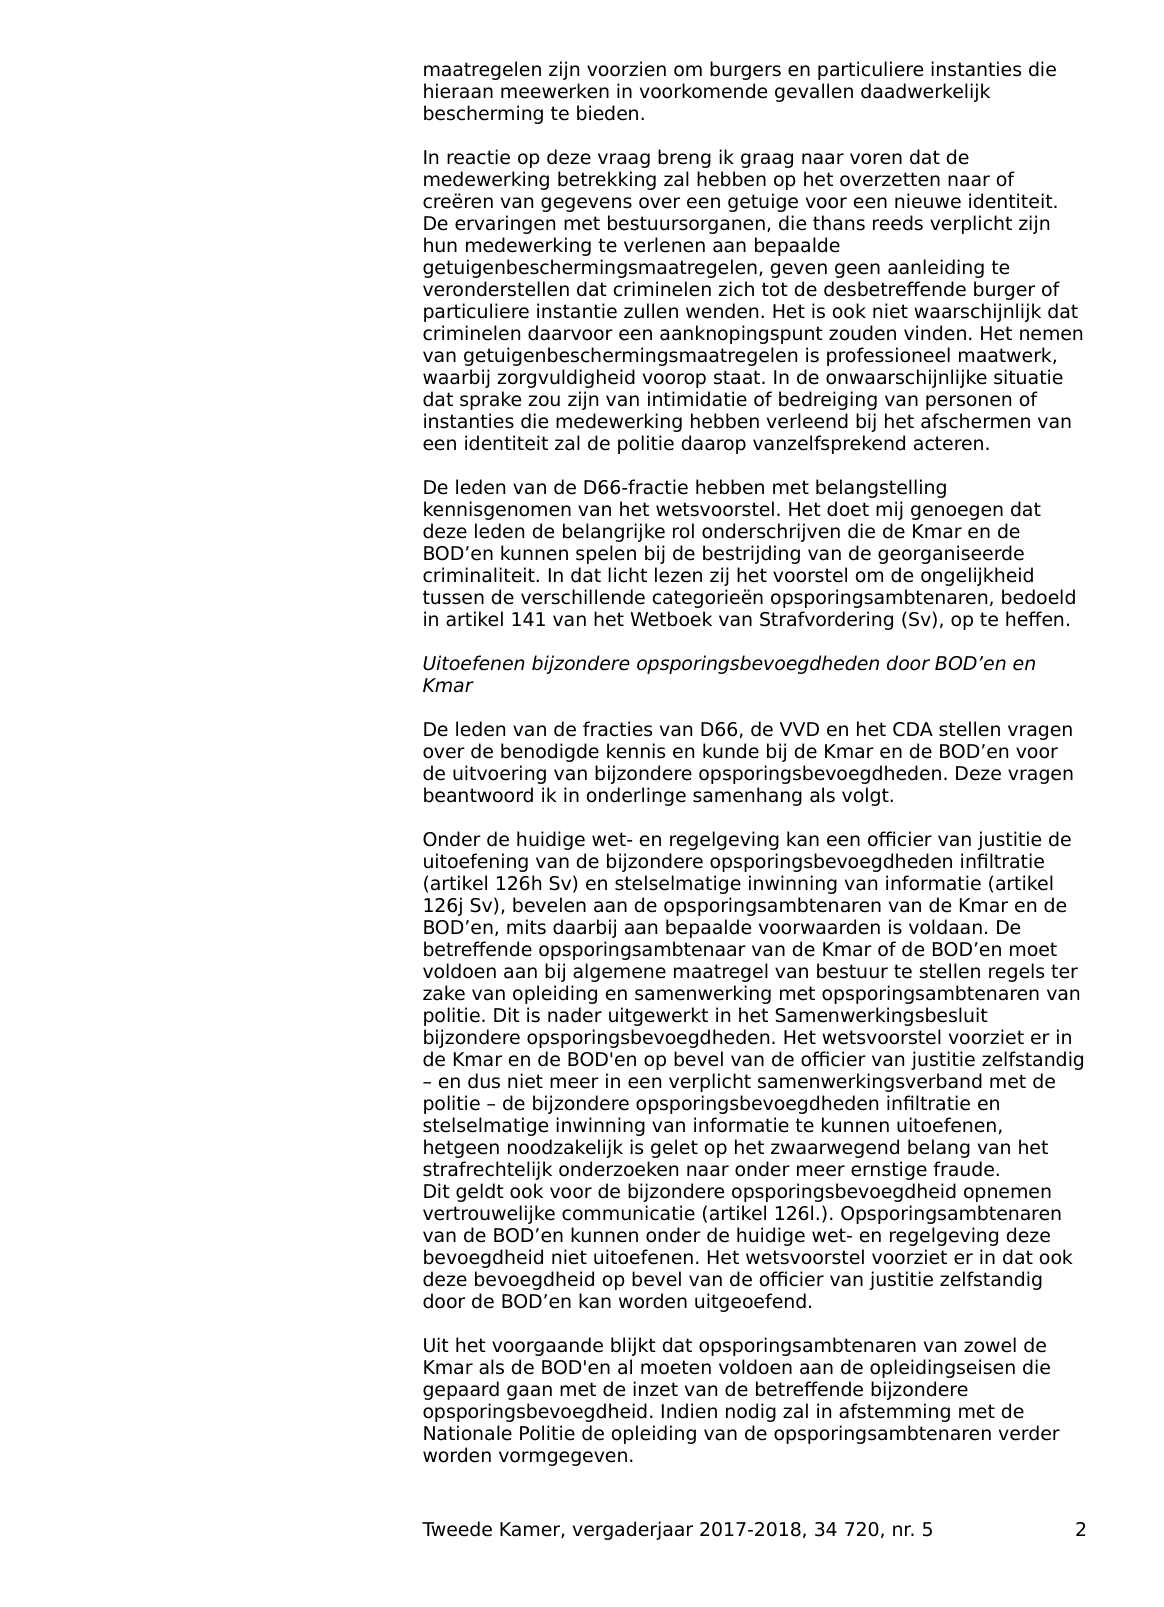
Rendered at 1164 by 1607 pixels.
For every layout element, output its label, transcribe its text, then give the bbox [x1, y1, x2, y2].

text Uit het voorgaande blijkt dat opsporingsambtenaren van zowel de Kmar als de BOD'en al moeten voldoen aan de opleidingseisen die gepaard gaan met de inzet van de betreffende bijzondere opsporingsbevoegdheid. Indien nodig zal in afstemming met de Nationale Politie de opleiding van de opsporingsambtenaren verder worden vormgegeven. [422, 1335, 1087, 1467]
text maatregelen zijn voorzien om burgers en particuliere instanties die hieraan meewerken in voorkomende gevallen daadwerkelijk bescherming te bieden. [422, 59, 1087, 125]
text In reactie op deze vraag breng ik graag naar voren dat de medewerking betrekking zal hebben op het overzetten naar of creëren van gegevens over een getuige voor een nieuwe identiteit. De ervaringen met bestuursorganen, die thans reeds verplicht zijn hun medewerking te verlenen aan bepaalde getuigenbeschermingsmaatregelen, geven geen aanleiding te veronderstellen dat criminelen zich tot de desbetreffende burger of particuliere instantie zullen wenden. Het is ook niet waarschijnlijk dat criminelen daarvoor een aanknopingspunt zouden vinden. Het nemen van getuigenbeschermingsmaatregelen is professioneel maatwerk, waarbij zorgvuldigheid voorop staat. In de onwaarschijnlijke situatie dat sprake zou zijn van intimidatie of bedreiging van personen of instanties die medewerking hebben verleend bij het afschermen van een identiteit zal de politie daarop vanzelfsprekend acteren. [422, 147, 1087, 455]
text De leden van de fracties van D66, de VVD en het CDA stellen vragen over de benodigde kennis en kunde bij de Kmar en de BOD’en voor de uitvoering van bijzondere opsporingsbevoegdheden. Deze vragen beantwoord ik in onderlinge samenhang als volgt. [422, 719, 1087, 807]
text De leden van de D66-fractie hebben met belangstelling kennisgenomen van het wetsvoorstel. Het doet mij genoegen dat deze leden de belangrijke rol onderschrijven die de Kmar en de BOD’en kunnen spelen bij de bestrijding van de georganiseerde criminaliteit. In dat licht lezen zij het voorstel om de ongelijkheid tussen de verschillende categorieën opsporingsambtenaren, bedoeld in artikel 141 van het Wetboek van Strafvordering (Sv), op te heffen. [422, 477, 1087, 631]
text Onder de huidige wet- en regelgeving kan een officier van justitie de uitoefening van de bijzondere opsporingsbevoegdheden infiltratie (artikel 126h Sv) en stelselmatige inwinning van informatie (artikel 126j Sv), bevelen aan de opsporingsambtenaren van de Kmar en de BOD’en, mits daarbij aan bepaalde voorwaarden is voldaan. De betreffende opsporingsambtenaar van de Kmar of de BOD’en moet voldoen aan bij algemene maatregel van bestuur te stellen regels ter zake van opleiding en samenwerking met opsporingsambtenaren van politie. Dit is nader uitgewerkt in het Samenwerkingsbesluit bijzondere opsporingsbevoegdheden. Het wetsvoorstel voorziet er in de Kmar en de BOD'en op bevel van de officier van justitie zelfstandig – en dus niet meer in een verplicht samenwerkingsverband met de politie – de bijzondere opsporingsbevoegdheden infiltratie en stelselmatige inwinning van informatie te kunnen uitoefenen, hetgeen noodzakelijk is gelet op het zwaarwegend belang van het strafrechtelijk onderzoeken naar onder meer ernstige fraude. [422, 829, 1087, 1181]
subtitle Uitoefenen bijzondere opsporingsbevoegdheden door BOD’en en Kmar [422, 653, 1087, 697]
text Dit geldt ook voor de bijzondere opsporingsbevoegdheid opnemen vertrouwelijke communicatie (artikel 126l.). Opsporingsambtenaren van de BOD’en kunnen onder de huidige wet- en regelgeving deze bevoegdheid niet uitoefenen. Het wetsvoorstel voorziet er in dat ook deze bevoegdheid op bevel van de officier van justitie zelfstandig door de BOD’en kan worden uitgeoefend. [422, 1181, 1087, 1313]
